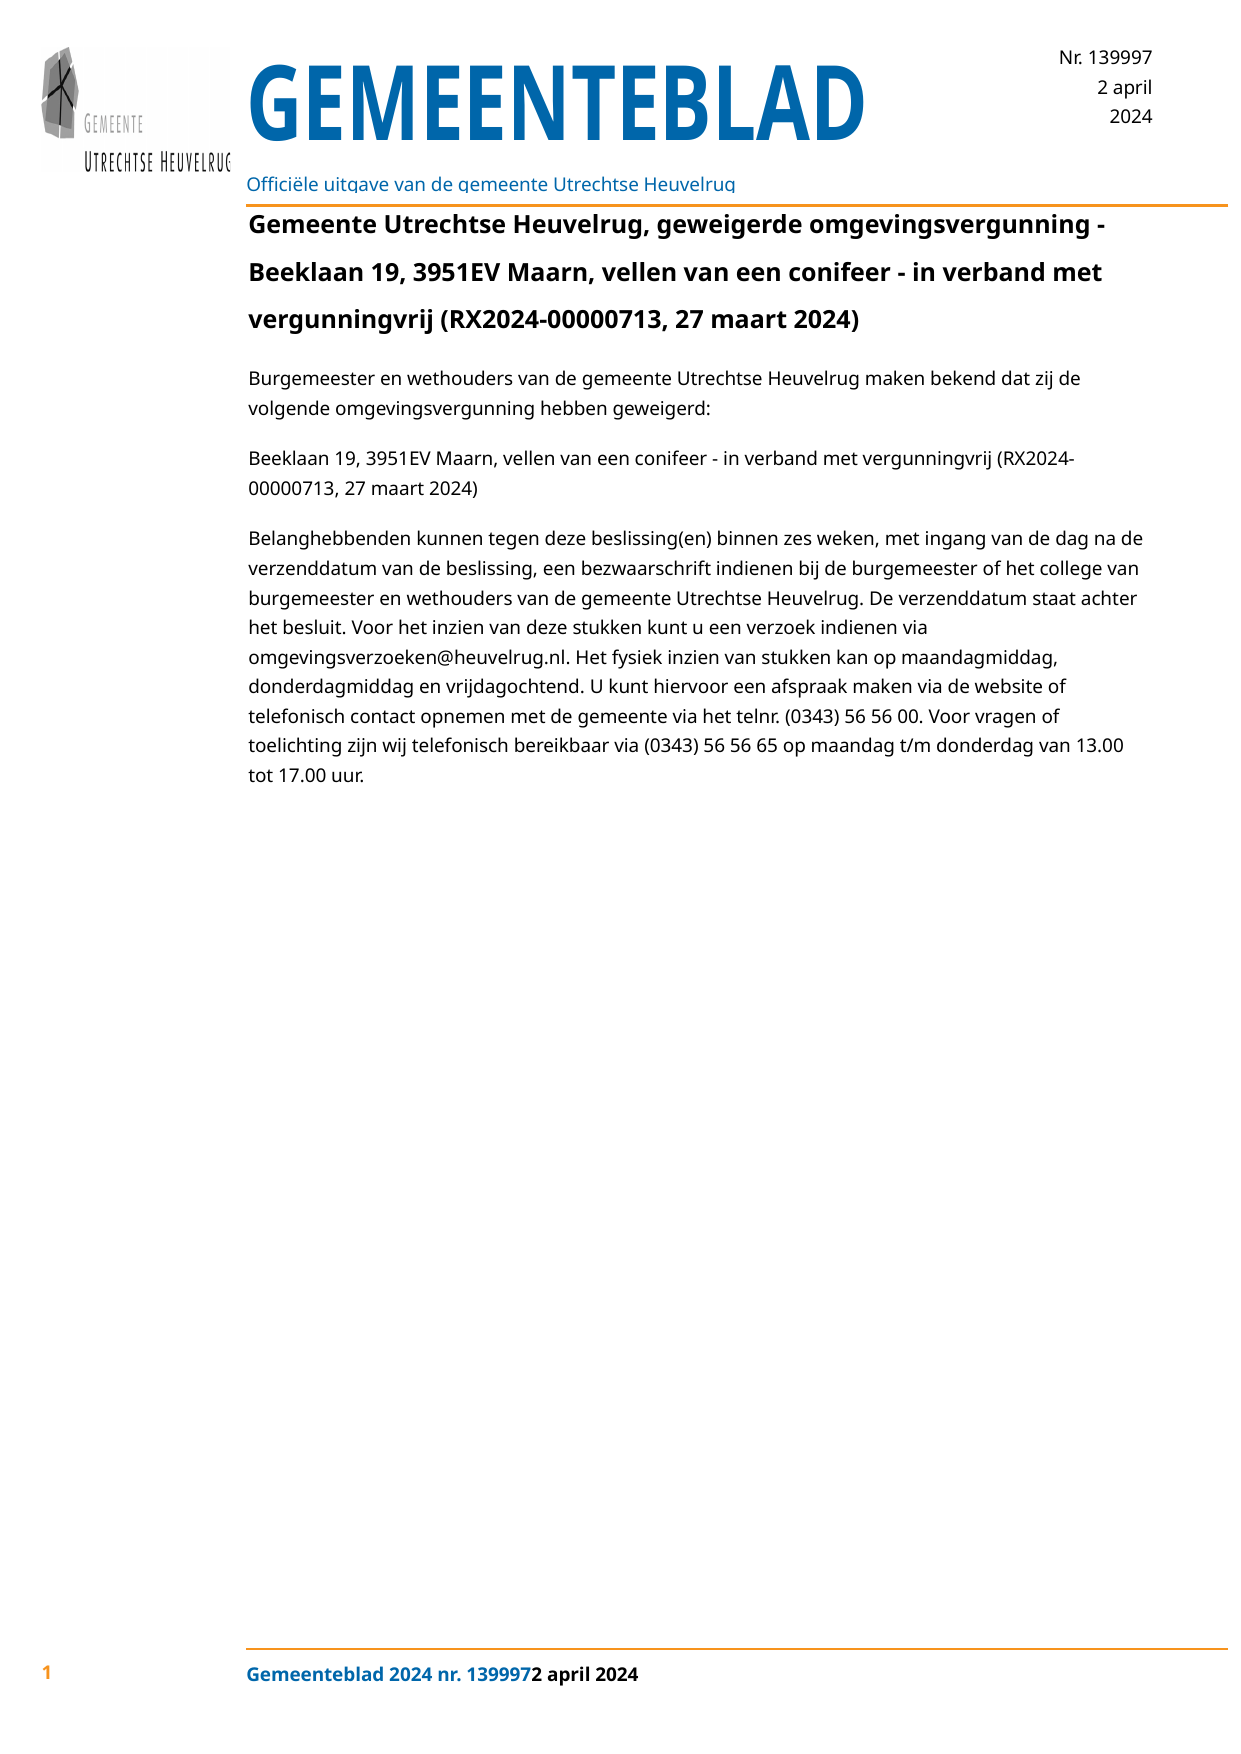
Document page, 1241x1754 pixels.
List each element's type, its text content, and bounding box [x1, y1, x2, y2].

picture [41, 47, 231, 172]
text Burgemeester en wethouders van de gemeente Utrechtse Heuvelrug maken bekend dat zij de volgende omgevingsvergunning hebben geweigerd: [248, 366, 1152, 421]
text Beeklaan 19, 3951EV Maarn, vellen van een conifeer - in verband met vergunningvrij (RX2024-00000713, 27 maart 2024) [248, 446, 1152, 501]
text Belanghebbenden kunnen tegen deze beslissing(en) binnen zes weken, met ingang van de dag na de verzenddatum van de beslissing, een bezwaarschrift indienen bij de burgemeester of het college van burgemeester en wethouders van de gemeente Utrechtse Heuvelrug. De verzenddatum staat achter het besluit. Voor het inzien van deze stukken kunt u een verzoek indienen via omgevingsverzoeken@heuvelrug.nl. Het fysiek inzien van stukken kan op maandagmiddag, donderdagmiddag en vrijdagochtend. U kunt hiervoor een afspraak maken via de website of telefonisch contact opnemen met de gemeente via het telnr. (0343) 56 56 00. Voor vragen of toelichting zijn wij telefonisch bereikbaar via (0343) 56 56 65 op maandag t/m donderdag van 13.00 tot 17.00 uur. [248, 526, 1152, 788]
text Gemeente Utrechtse Heuvelrug, geweigerde omgevingsvergunning - Beeklaan 19, 3951EV Maarn, vellen van een conifeer - in verband met vergunningvrij (RX2024-00000713, 27 maart 2024) [248, 207, 1152, 336]
